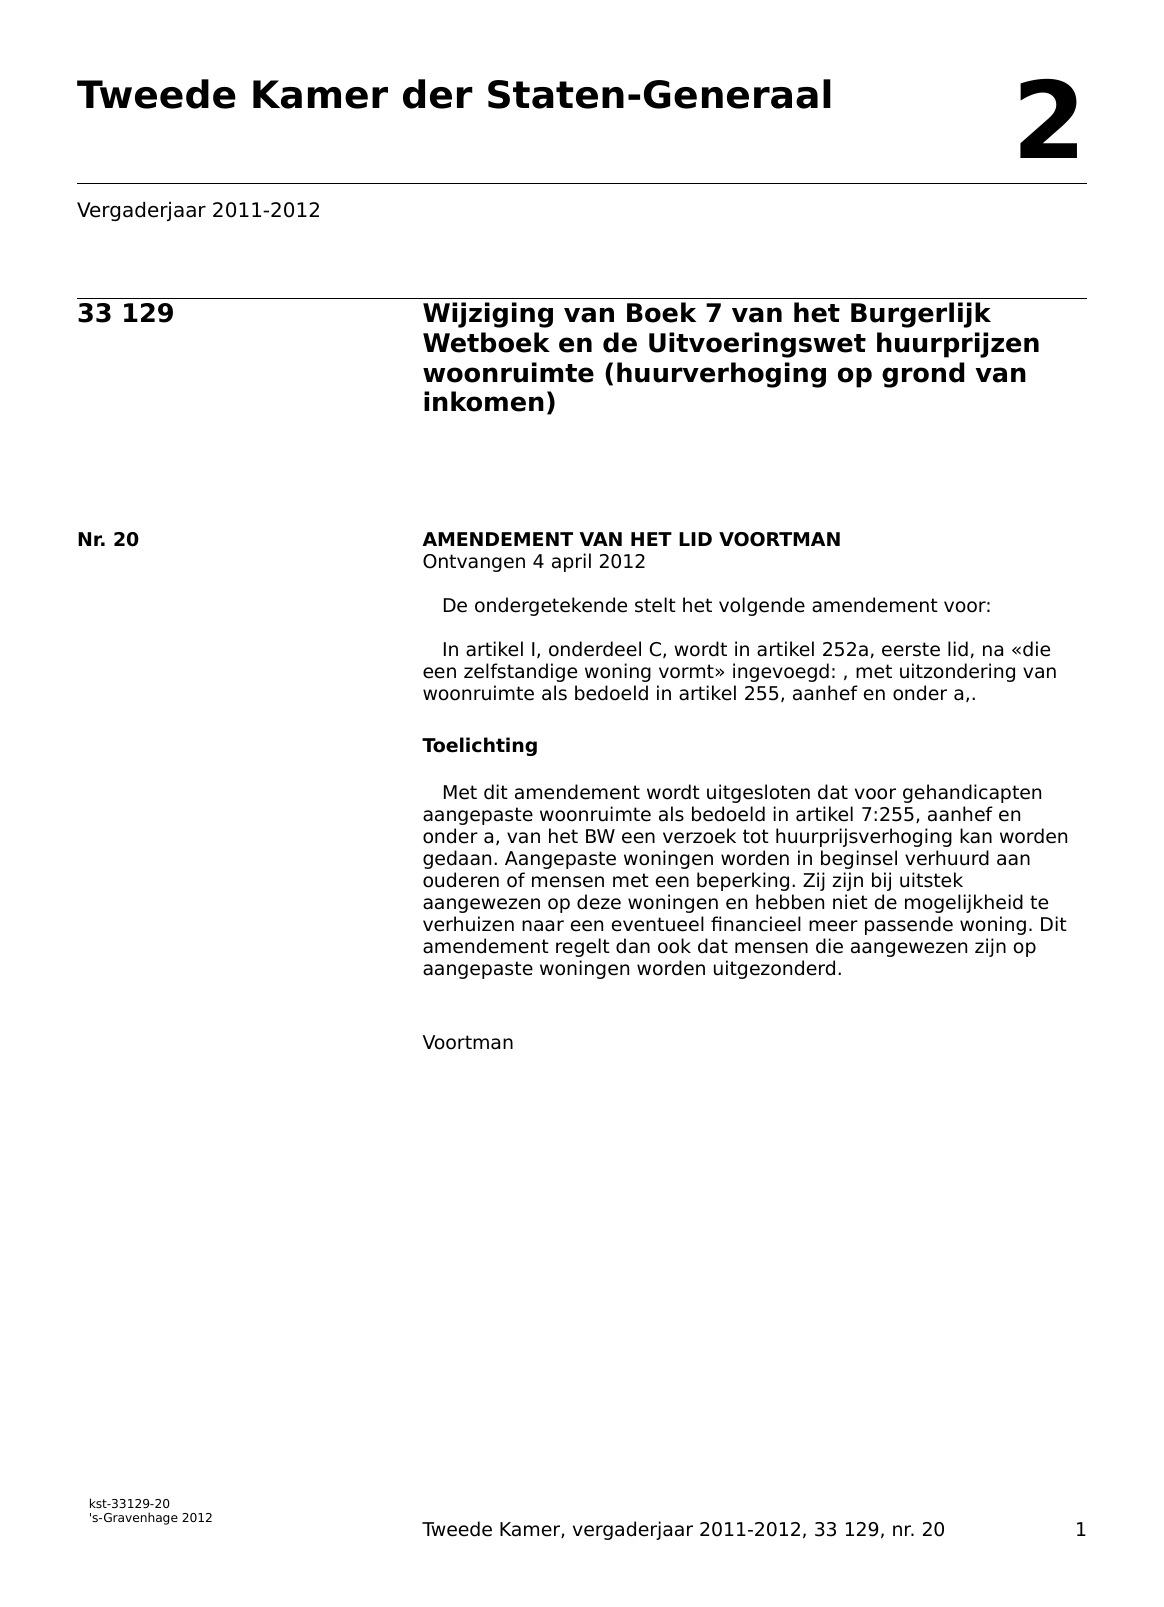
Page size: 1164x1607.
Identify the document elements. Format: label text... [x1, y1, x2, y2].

subtitle 33 129 Wijziging van Boek 7 van het Burgerlijk Wetboek en de Uitvoeringswet huurprijzen woonruimte (huurverhoging op grond van inkomen) [77, 299, 1087, 418]
subtitle Nr. 20 AMENDEMENT VAN HET LID VOORTMAN [77, 529, 1087, 551]
subtitle Toelichting [422, 735, 1087, 757]
text Ontvangen 4 april 2012 [422, 551, 1087, 573]
text De ondergetekende stelt het volgende amendement voor: [422, 595, 1087, 617]
text Voortman [422, 1010, 1087, 1054]
table_cell Vergaderjaar 2011-2012 [77, 184, 1087, 298]
table_header 2 [886, 59, 1087, 183]
text Met dit amendement wordt uitgesloten dat voor gehandicapten aangepaste woonruimte als bedoeld in artikel 7:255, aanhef en onder a, van het BW een verzoek tot huurprijsverhoging kan worden gedaan. Aangepaste woningen worden in beginsel verhuurd aan ouderen of mensen met een beperking. Zij zijn bij uitstek aangewezen op deze woningen en hebben niet de mogelijkheid te verhuizen naar een eventueel financieel meer passende woning. Dit amendement regelt dan ook dat mensen die aangewezen zijn op aangepaste woningen worden uitgezonderd. [422, 782, 1087, 980]
text 's-Gravenhage 2012 [88, 1511, 323, 1525]
table_header Tweede Kamer der Staten-Generaal [77, 59, 886, 183]
text kst-33129-20 [88, 1497, 323, 1511]
text In artikel I, onderdeel C, wordt in artikel 252a, eerste lid, na «die een zelfstandige woning vormt» ingevoegd: , met uitzondering van woonruimte als bedoeld in artikel 255, aanhef en onder a,. [422, 639, 1087, 705]
